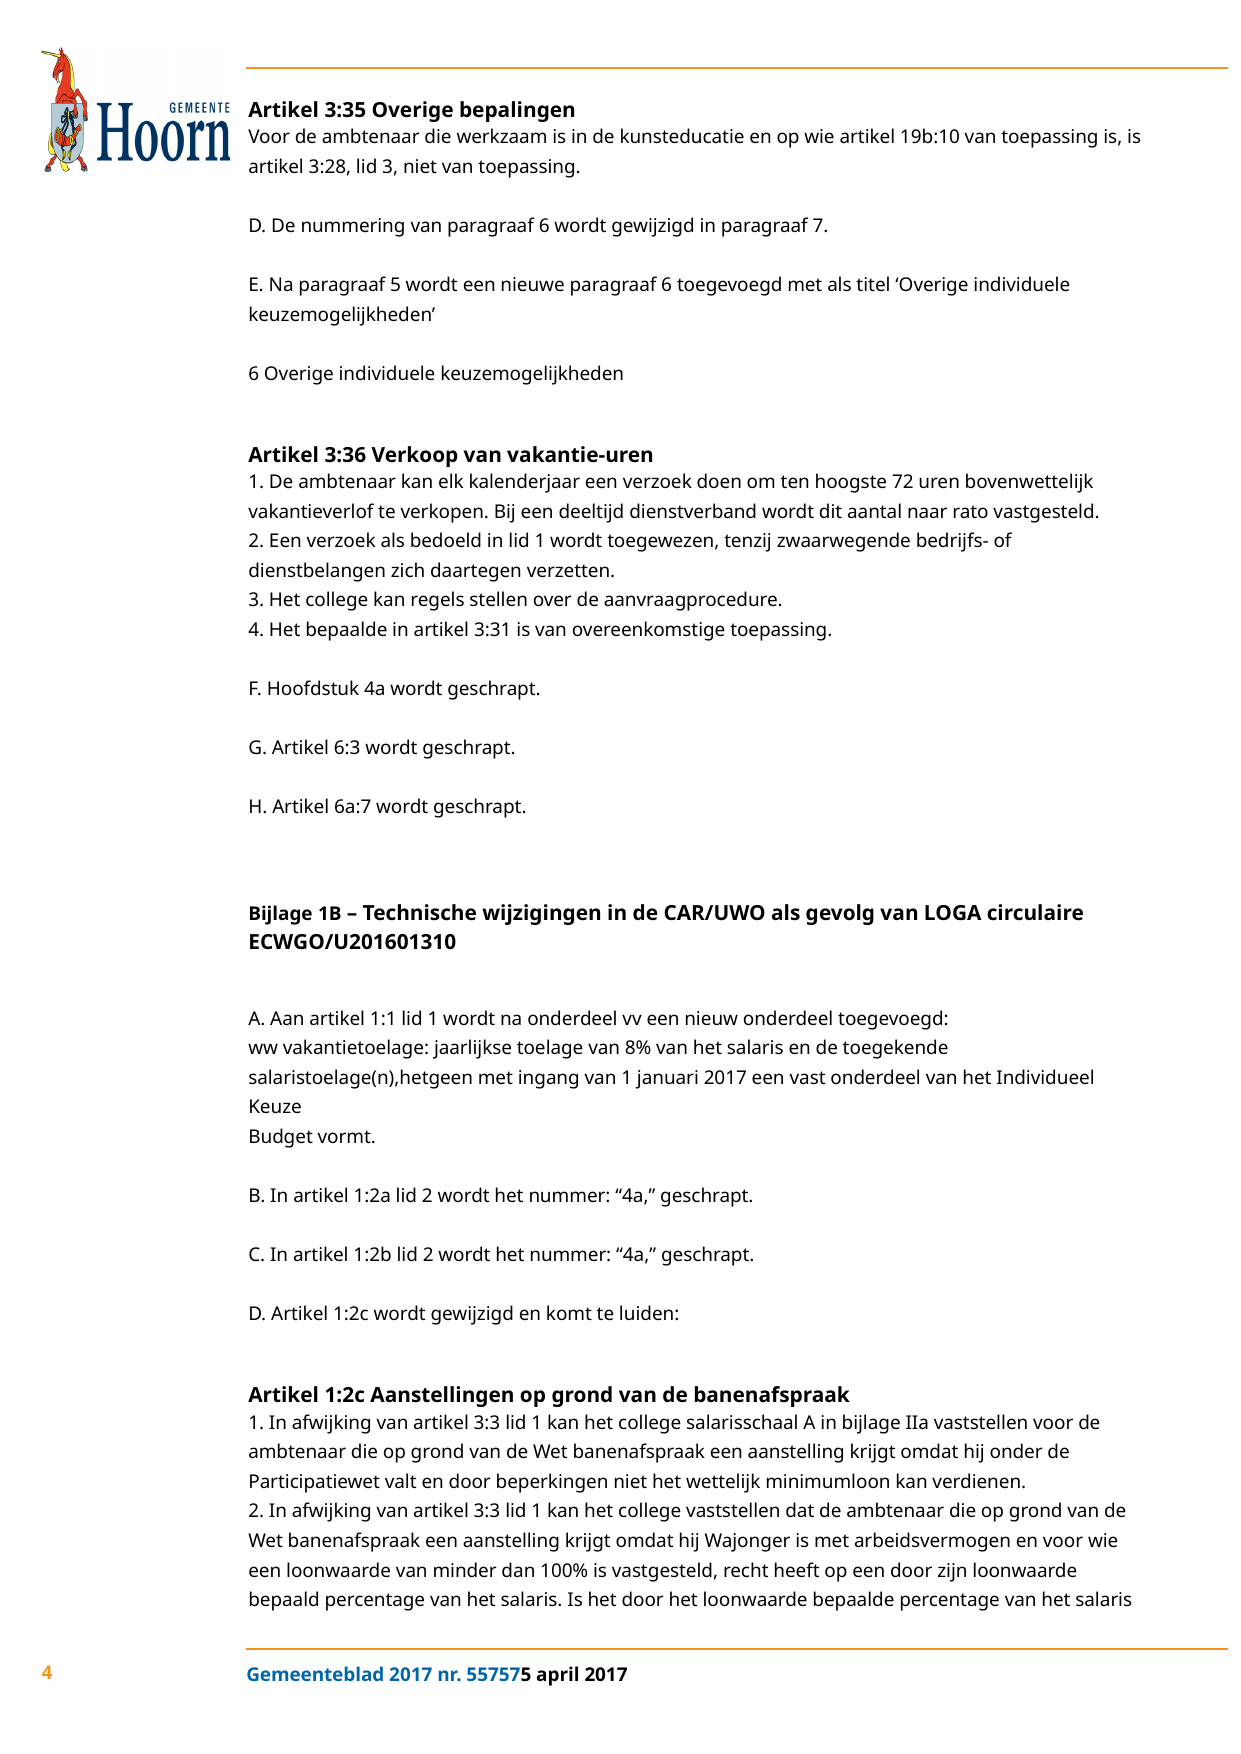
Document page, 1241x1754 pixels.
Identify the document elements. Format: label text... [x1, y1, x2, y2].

text D. De nummering van paragraaf 6 wordt gewijzigd in paragraaf 7. [248, 212, 1152, 238]
text Artikel 3:36 Verkoop van vakantie-uren [248, 440, 1152, 468]
text H. Artikel 6a:7 wordt geschrapt. [248, 794, 1152, 819]
text A. Aan artikel 1:1 lid 1 wordt na onderdeel vv een nieuw onderdeel toegevoegd: [248, 1005, 1152, 1030]
text C. In artikel 1:2b lid 2 wordt het nummer: “4a,” geschrapt. [248, 1241, 1152, 1267]
text Artikel 3:35 Overige bepalingen [248, 95, 1152, 123]
text Artikel 1:2c Aanstellingen op grond van de banenafspraak [248, 1381, 1152, 1409]
text Bijlage 1B – Technische wijzigingen in de CAR/UWO als gevolg van LOGA circulaire ECWGO/U201601310 [248, 898, 1152, 955]
text 1. De ambtenaar kan elk kalenderjaar een verzoek doen om ten hoogste 72 uren bovenwettelijk vakantieverlof te verkopen. Bij een deeltijd dienstverband wordt dit aantal naar rato vastgesteld. [248, 468, 1152, 524]
text 4. Het bepaalde in artikel 3:31 is van overeenkomstige toepassing. [248, 616, 1152, 642]
text F. Hoofdstuk 4a wordt geschrapt. [248, 675, 1152, 701]
text ww vakantietoelage: jaarlijkse toelage van 8% van het salaris en de toegekende salaristoelage(n),hetgeen met ingang van 1 januari 2017 een vast onderdeel van het Individueel Keuze [248, 1034, 1152, 1119]
text E. Na paragraaf 5 wordt een nieuwe paragraaf 6 toegevoegd met als titel ‘Overige individuele keuzemogelijkheden’ [248, 271, 1152, 326]
text D. Artikel 1:2c wordt gewijzigd en komt te luiden: [248, 1301, 1152, 1326]
text 3. Het college kan regels stellen over de aanvraagprocedure. [248, 587, 1152, 612]
text B. In artikel 1:2a lid 2 wordt het nummer: “4a,” geschrapt. [248, 1182, 1152, 1208]
text 1. In afwijking van artikel 3:3 lid 1 kan het college salarisschaal A in bijlage IIa vaststellen voor de ambtenaar die op grond van de Wet banenafspraak een aanstelling krijgt omdat hij onder de Participatiewet valt en door beperkingen niet het wettelijk minimumloon kan verdienen. [248, 1409, 1152, 1494]
picture [41, 47, 231, 172]
text Voor de ambtenaar die werkzaam is in de kunsteducatie en op wie artikel 19b:10 van toepassing is, is artikel 3:28, lid 3, niet van toepassing. [248, 123, 1152, 178]
text Budget vormt. [248, 1123, 1152, 1149]
text G. Artikel 6:3 wordt geschrapt. [248, 734, 1152, 760]
text 2. Een verzoek als bedoeld in lid 1 wordt toegewezen, tenzij zwaarwegende bedrijfs- of dienstbelangen zich daartegen verzetten. [248, 527, 1152, 583]
text 2. In afwijking van artikel 3:3 lid 1 kan het college vaststellen dat de ambtenaar die op grond van de Wet banenafspraak een aanstelling krijgt omdat hij Wajonger is met arbeidsvermogen en voor wie een loonwaarde van minder dan 100% is vastgesteld, recht heeft op een door zijn loonwaarde bepaald percentage van het salaris. Is het door het loonwaarde bepaalde percentage van het salaris [248, 1498, 1152, 1612]
text 6 Overige individuele keuzemogelijkheden [248, 360, 1152, 386]
